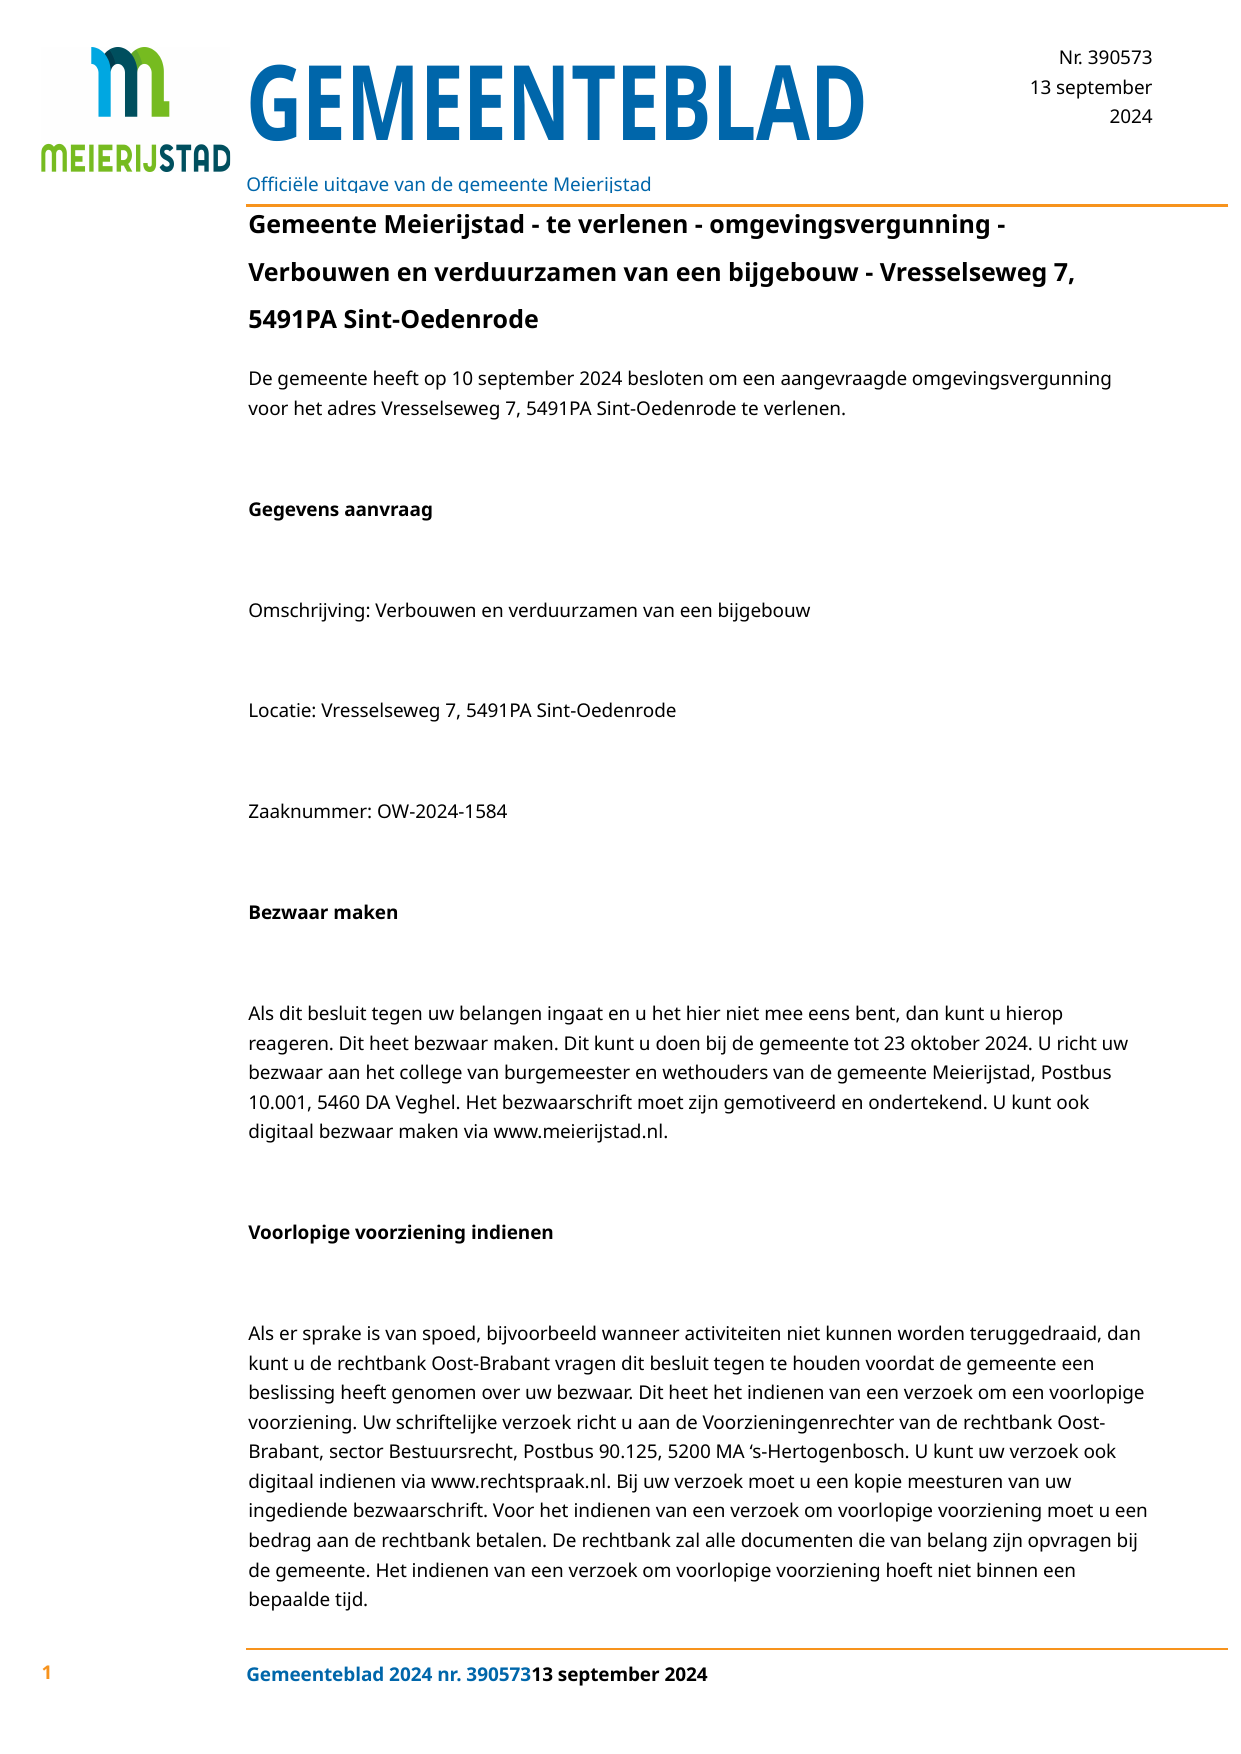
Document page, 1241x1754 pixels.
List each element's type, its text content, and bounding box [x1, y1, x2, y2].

text Locatie: Vresselseweg 7, 5491PA Sint-Oedenrode [248, 698, 1152, 723]
text Omschrijving: Verbouwen en verduurzamen van een bijgebouw [248, 597, 1152, 622]
text De gemeente heeft op 10 september 2024 besloten om een aangevraagde omgevingsvergunning voor het adres Vresselseweg 7, 5491PA Sint-Oedenrode te verlenen. [248, 366, 1152, 421]
text Bezwaar maken [248, 899, 1152, 925]
text Als dit besluit tegen uw belangen ingaat en u het hier niet mee eens bent, dan kunt u hierop reageren. Dit heet bezwaar maken. Dit kunt u doen bij de gemeente tot 23 oktober 2024. U richt uw bezwaar aan het college van burgemeester en wethouders van de gemeente Meierijstad, Postbus 10.001, 5460 DA Veghel. Het bezwaarschrift moet zijn gemotiveerd en ondertekend. U kunt ook digitaal bezwaar maken via www.meierijstad.nl. [248, 1000, 1152, 1144]
text Als er sprake is van spoed, bijvoorbeeld wanneer activiteiten niet kunnen worden teruggedraaid, dan kunt u de rechtbank Oost-Brabant vragen dit besluit tegen te houden voordat de gemeente een beslissing heeft genomen over uw bezwaar. Dit heet het indienen van een verzoek om een voorlopige voorziening. Uw schriftelijke verzoek richt u aan de Voorzieningenrechter van de rechtbank Oost-Brabant, sector Bestuursrecht, Postbus 90.125, 5200 MA ‘s-Hertogenbosch. U kunt uw verzoek ook digitaal indienen via www.rechtspraak.nl. Bij uw verzoek moet u een kopie meesturen van uw ingediende bezwaarschrift. Voor het indienen van een verzoek om voorlopige voorziening moet u een bedrag aan de rechtbank betalen. De rechtbank zal alle documenten die van belang zijn opvragen bij de gemeente. Het indienen van een verzoek om voorlopige voorziening hoeft niet binnen een bepaalde tijd. [248, 1320, 1152, 1612]
text Zaaknummer: OW-2024-1584 [248, 798, 1152, 824]
text Gemeente Meierijstad - te verlenen - omgevingsvergunning - Verbouwen en verduurzamen van een bijgebouw - Vresselseweg 7, 5491PA Sint-Oedenrode [248, 207, 1152, 336]
text Gegevens aanvraag [248, 496, 1152, 522]
text Voorlopige voorziening indienen [248, 1219, 1152, 1245]
picture [41, 47, 231, 172]
